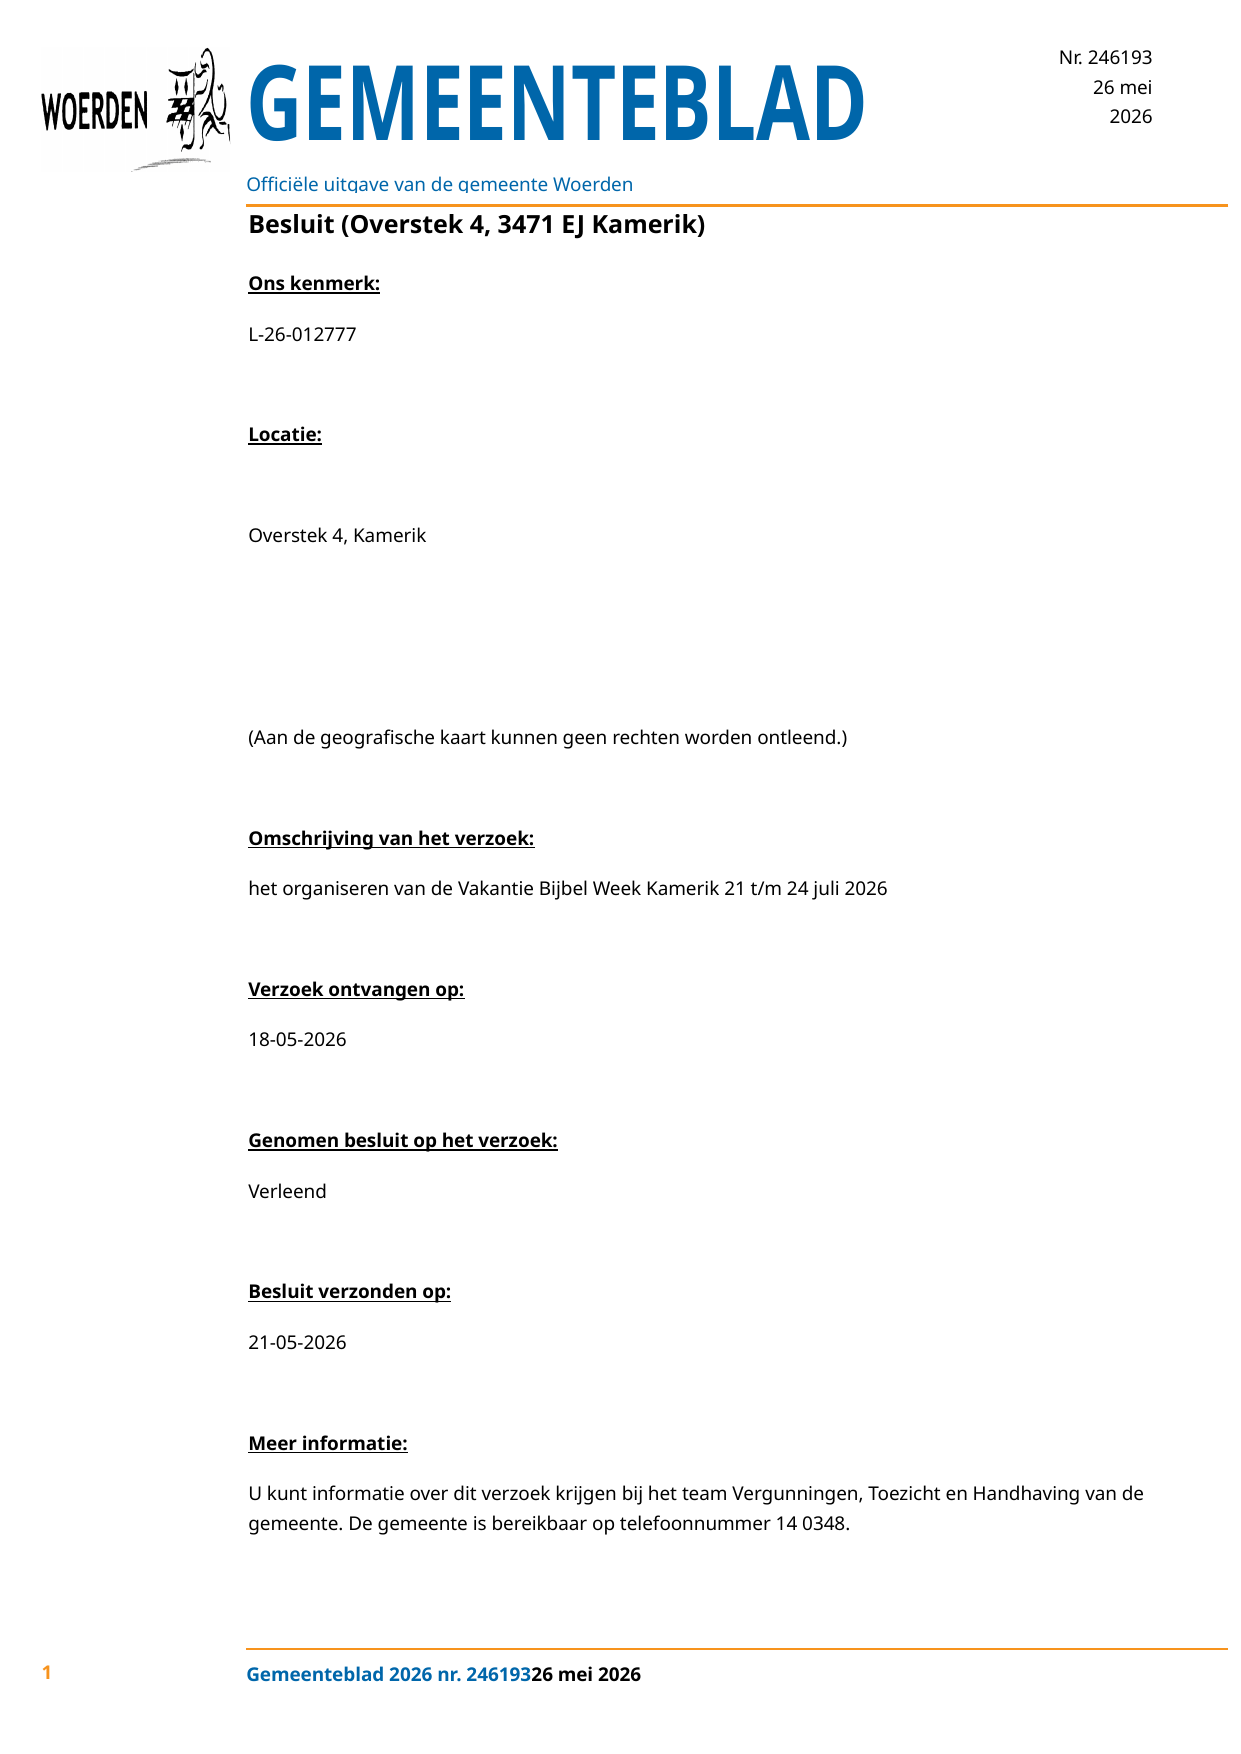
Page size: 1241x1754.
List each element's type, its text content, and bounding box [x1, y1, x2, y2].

text L-26-012777 [248, 321, 1152, 346]
picture [41, 47, 231, 172]
text 21-05-2026 [248, 1329, 1152, 1355]
text (Aan de geografische kaart kunnen geen rechten worden ontleend.) [248, 724, 1152, 750]
text Genomen besluit op het verzoek: [248, 1127, 1152, 1153]
text Omschrijving van het verzoek: [248, 825, 1152, 851]
text Meer informatie: [248, 1430, 1152, 1456]
text Overstek 4, Kamerik [248, 522, 1152, 548]
text het organiseren van de Vakantie Bijbel Week Kamerik 21 t/m 24 juli 2026 [248, 875, 1152, 901]
text 18-05-2026 [248, 1027, 1152, 1052]
text Besluit (Overstek 4, 3471 EJ Kamerik) [248, 207, 1152, 241]
text Verleend [248, 1178, 1152, 1203]
text Verzoek ontvangen op: [248, 976, 1152, 1002]
text Locatie: [248, 422, 1152, 447]
text Ons kenmerk: [248, 270, 1152, 296]
text Besluit verzonden op: [248, 1279, 1152, 1304]
text U kunt informatie over dit verzoek krijgen bij het team Vergunningen, Toezicht en Handhaving van de gemeente. De gemeente is bereikbaar op telefoonnummer 14 0348. [248, 1480, 1152, 1536]
